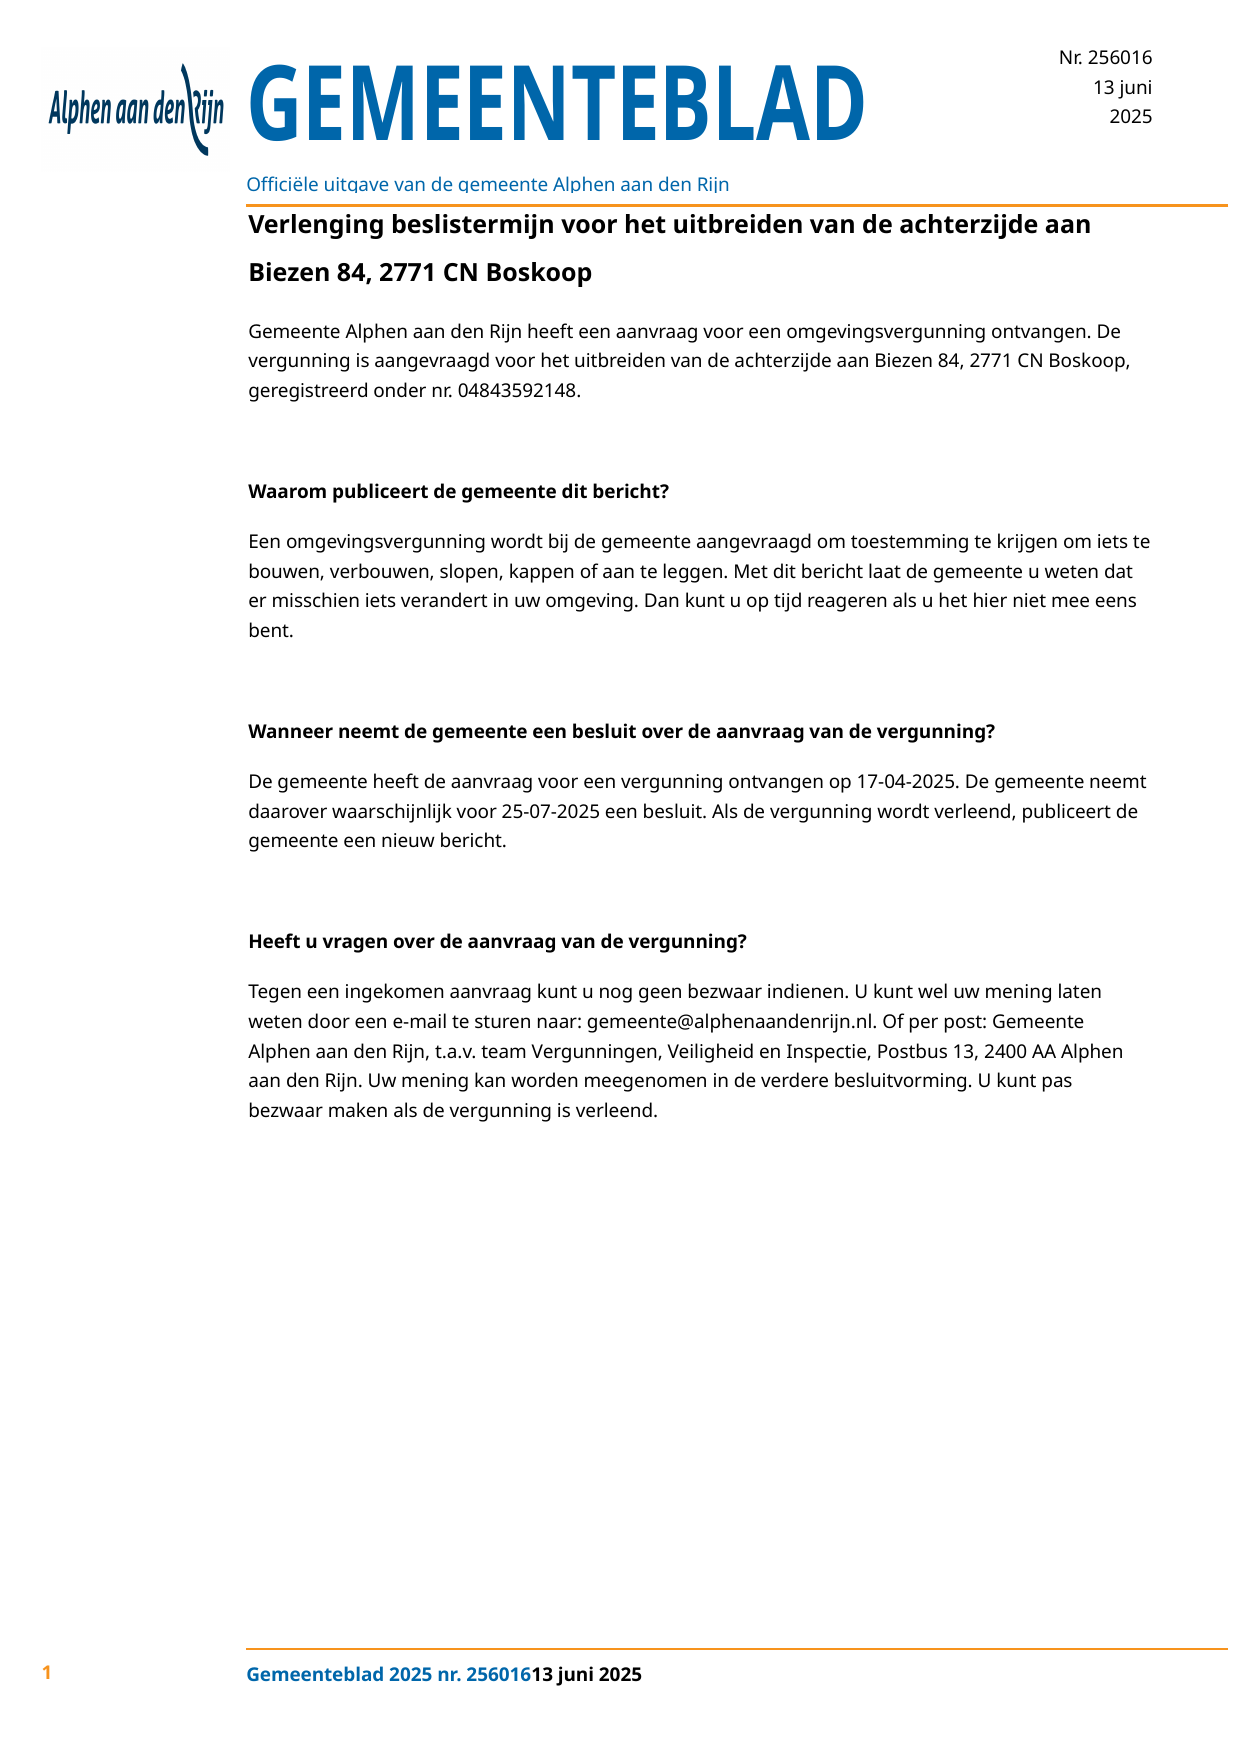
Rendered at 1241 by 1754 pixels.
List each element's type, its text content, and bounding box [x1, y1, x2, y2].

text Waarom publiceert de gemeente dit bericht? [248, 478, 1152, 504]
text Een omgevingsvergunning wordt bij de gemeente aangevraagd om toestemming te krijgen om iets te bouwen, verbouwen, slopen, kappen of aan te leggen. Met dit bericht laat de gemeente u weten dat er misschien iets verandert in uw omgeving. Dan kunt u op tijd reageren als u het hier niet mee eens bent. [248, 528, 1152, 643]
text Wanneer neemt de gemeente een besluit over de aanvraag van de vergunning? [248, 718, 1152, 744]
picture [41, 47, 231, 172]
text De gemeente heeft de aanvraag voor een vergunning ontvangen op 17-04-2025. De gemeente neemt daarover waarschijnlijk voor 25-07-2025 een besluit. Als de vergunning wordt verleend, publiceert de gemeente een nieuw bericht. [248, 768, 1152, 853]
text Tegen een ingekomen aanvraag kunt u nog geen bezwaar indienen. U kunt wel uw mening laten weten door een e-mail te sturen naar: gemeente@alphenaandenrijn.nl. Of per post: Gemeente Alphen aan den Rijn, t.a.v. team Vergunningen, Veiligheid en Inspectie, Postbus 13, 2400 AA Alphen aan den Rijn. Uw mening kan worden meegenomen in de verdere besluitvorming. U kunt pas bezwaar maken als de vergunning is verleend. [248, 979, 1152, 1123]
text Heeft u vragen over de aanvraag van de vergunning? [248, 928, 1152, 954]
text Gemeente Alphen aan den Rijn heeft een aanvraag voor een omgevingsvergunning ontvangen. De vergunning is aangevraagd voor het uitbreiden van de achterzijde aan Biezen 84, 2771 CN Boskoop, geregistreerd onder nr. 04843592148. [248, 318, 1152, 403]
text Verlenging beslistermijn voor het uitbreiden van de achterzijde aan Biezen 84, 2771 CN Boskoop [248, 207, 1152, 288]
